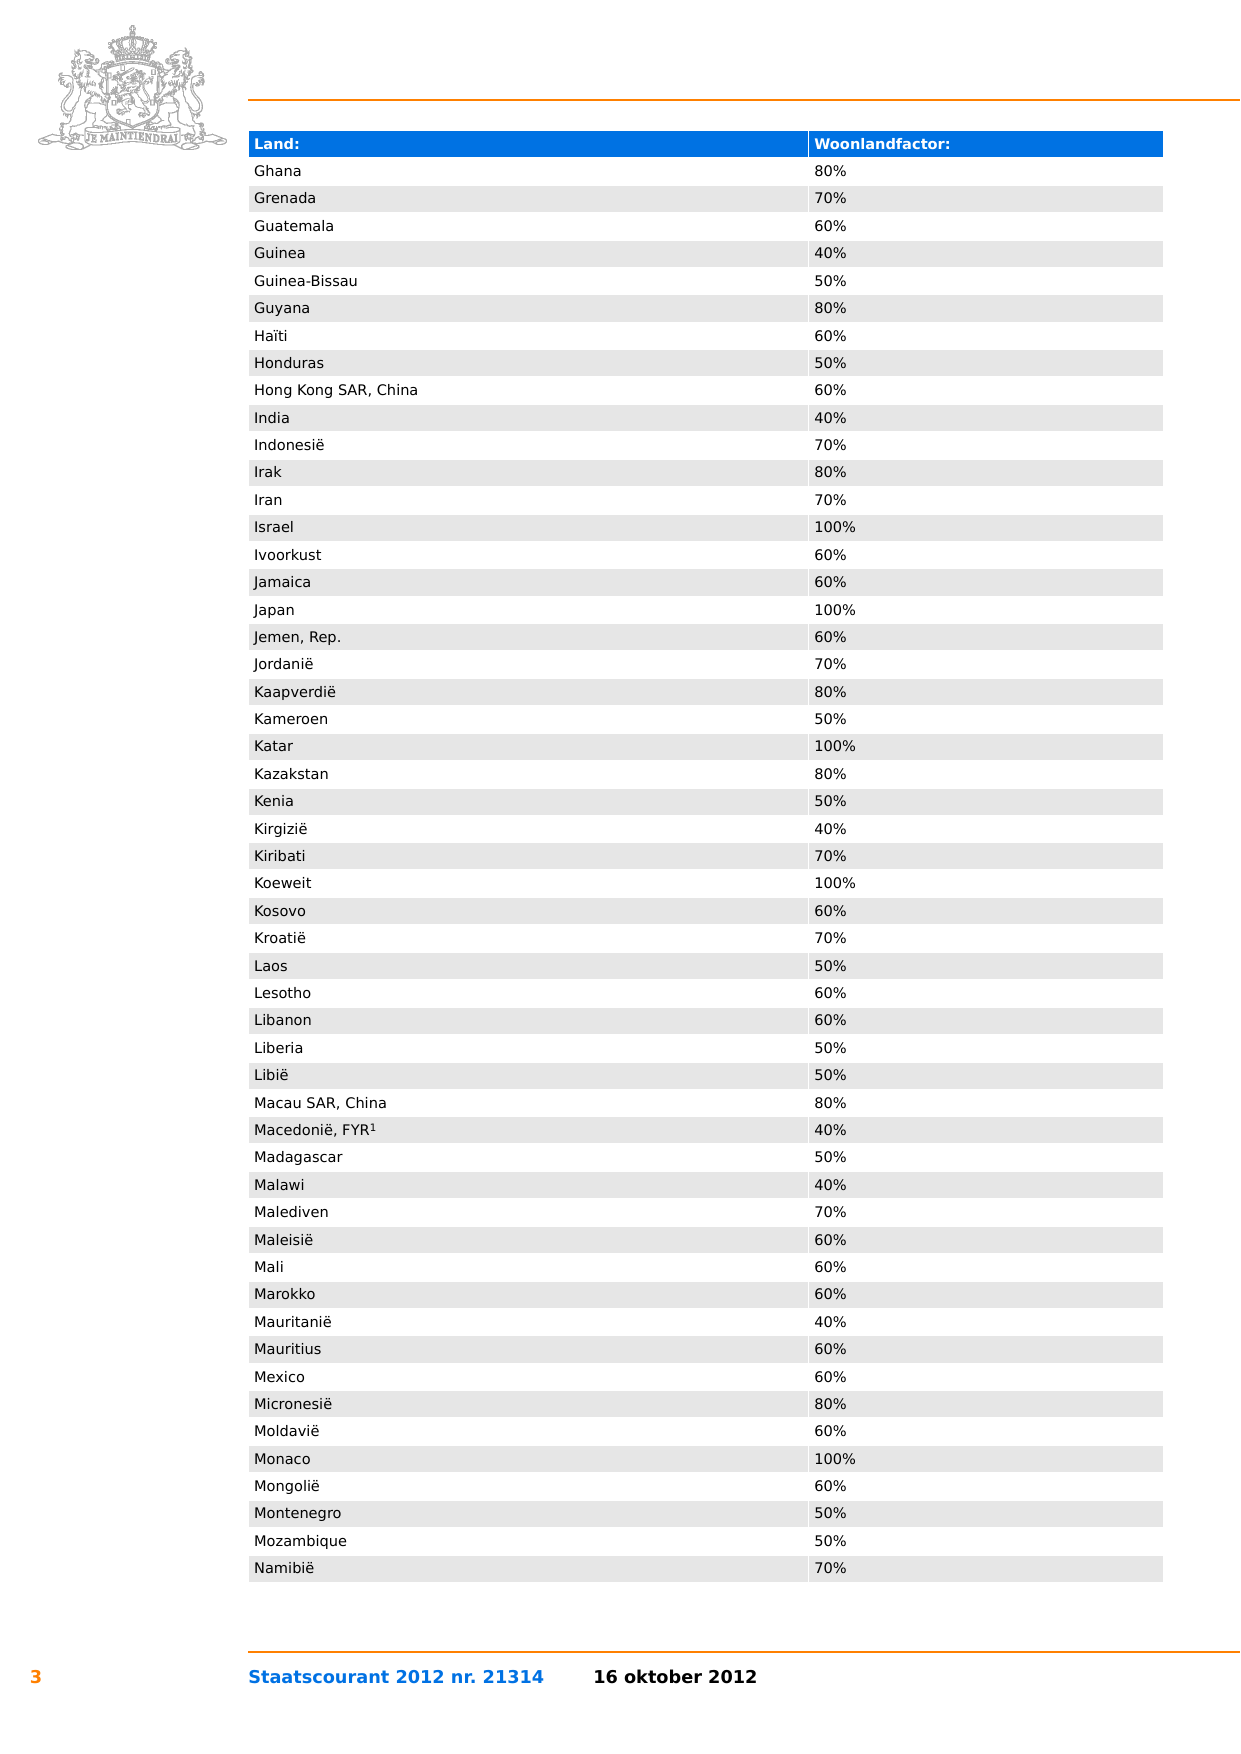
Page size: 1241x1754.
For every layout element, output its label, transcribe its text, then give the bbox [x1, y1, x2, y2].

table_cell 60% [809, 1254, 1163, 1281]
table_cell Kaapverdië [249, 679, 808, 705]
table_cell Macau SAR, China [249, 1090, 808, 1116]
table_cell Indonesië [249, 432, 808, 459]
table_cell 50% [809, 268, 1163, 294]
table_cell 80% [809, 761, 1163, 787]
picture [38, 25, 227, 150]
table_cell 80% [809, 295, 1163, 322]
table_cell 100% [809, 597, 1163, 623]
table_cell 40% [809, 1172, 1163, 1198]
table_cell Mozambique [249, 1528, 808, 1554]
table_cell Japan [249, 597, 808, 623]
table_cell Hong Kong SAR, China [249, 378, 808, 404]
table_cell 50% [809, 1145, 1163, 1171]
table_cell 40% [809, 241, 1163, 267]
table_cell Mauritanië [249, 1309, 808, 1335]
table_cell Mali [249, 1254, 808, 1281]
table_cell Grenada [249, 186, 808, 212]
table_cell 70% [809, 186, 1163, 212]
table_cell 60% [809, 624, 1163, 650]
table_cell 60% [809, 1419, 1163, 1445]
table_cell Maleisië [249, 1227, 808, 1253]
table_cell Kosovo [249, 898, 808, 924]
table_cell 50% [809, 350, 1163, 376]
table_cell Kazakstan [249, 761, 808, 787]
table_cell 50% [809, 1063, 1163, 1089]
table_cell Kenia [249, 789, 808, 815]
table_cell Israel [249, 515, 808, 541]
table_cell Ghana [249, 158, 808, 185]
table_cell Moldavië [249, 1419, 808, 1445]
table_cell 70% [809, 487, 1163, 513]
table_cell Guatemala [249, 213, 808, 239]
table_cell 60% [809, 323, 1163, 349]
table_cell 60% [809, 1282, 1163, 1308]
table_cell 50% [809, 1035, 1163, 1061]
table_cell Jemen, Rep. [249, 624, 808, 650]
table_cell Katar [249, 734, 808, 760]
table_cell 70% [809, 432, 1163, 459]
table_cell Honduras [249, 350, 808, 376]
table_cell Libië [249, 1063, 808, 1089]
table_cell Marokko [249, 1282, 808, 1308]
table_cell 60% [809, 1227, 1163, 1253]
table_cell Jordanië [249, 651, 808, 678]
table_cell Micronesië [249, 1391, 808, 1417]
table_cell 60% [809, 1364, 1163, 1390]
table_cell 60% [809, 898, 1163, 924]
table_cell 40% [809, 816, 1163, 842]
table_cell Madagascar [249, 1145, 808, 1171]
table_cell Kameroen [249, 706, 808, 733]
table_cell 60% [809, 542, 1163, 568]
table_cell 70% [809, 1556, 1163, 1582]
table_cell 70% [809, 651, 1163, 678]
table_header Woonlandfactor: [809, 131, 1163, 157]
table_cell Iran [249, 487, 808, 513]
table_cell Haïti [249, 323, 808, 349]
table_header Land: [249, 131, 808, 157]
table_cell Mauritius [249, 1336, 808, 1363]
table_cell 50% [809, 706, 1163, 733]
table_cell Mexico [249, 1364, 808, 1390]
table_cell 60% [809, 1008, 1163, 1034]
table_cell 80% [809, 1090, 1163, 1116]
table_cell 100% [809, 734, 1163, 760]
table_cell Ivoorkust [249, 542, 808, 568]
table_cell 100% [809, 1446, 1163, 1472]
table_cell 100% [809, 515, 1163, 541]
table_cell Macedonië, FYR1 [249, 1117, 808, 1143]
table_cell Irak [249, 460, 808, 486]
table_cell Liberia [249, 1035, 808, 1061]
table_cell Lesotho [249, 980, 808, 1007]
table_cell 60% [809, 1473, 1163, 1500]
table_cell 70% [809, 925, 1163, 952]
table_cell Laos [249, 953, 808, 979]
table_cell 60% [809, 378, 1163, 404]
table_cell 60% [809, 569, 1163, 596]
table_cell Guinea-Bissau [249, 268, 808, 294]
table_cell 50% [809, 1501, 1163, 1527]
table_cell 40% [809, 1117, 1163, 1143]
table_cell Mongolië [249, 1473, 808, 1500]
table_cell Kroatië [249, 925, 808, 952]
table_cell Kiribati [249, 843, 808, 869]
table_cell 50% [809, 953, 1163, 979]
table_cell Guinea [249, 241, 808, 267]
table_cell 40% [809, 405, 1163, 431]
table_cell 80% [809, 1391, 1163, 1417]
table_cell Montenegro [249, 1501, 808, 1527]
table_cell 80% [809, 158, 1163, 185]
table_cell Monaco [249, 1446, 808, 1472]
table_cell 60% [809, 1336, 1163, 1363]
table_cell 80% [809, 460, 1163, 486]
table_cell 70% [809, 1199, 1163, 1226]
table_cell India [249, 405, 808, 431]
table_cell Malediven [249, 1199, 808, 1226]
table_cell Libanon [249, 1008, 808, 1034]
table_cell 100% [809, 871, 1163, 897]
table_cell 70% [809, 843, 1163, 869]
table_cell Guyana [249, 295, 808, 322]
table_cell 50% [809, 1528, 1163, 1554]
table_cell 50% [809, 789, 1163, 815]
table_cell Kirgizië [249, 816, 808, 842]
table_cell Malawi [249, 1172, 808, 1198]
table_cell Jamaica [249, 569, 808, 596]
table_cell 80% [809, 679, 1163, 705]
table_cell Namibië [249, 1556, 808, 1582]
table_cell 40% [809, 1309, 1163, 1335]
table_cell Koeweit [249, 871, 808, 897]
table_cell 60% [809, 980, 1163, 1007]
table_cell 60% [809, 213, 1163, 239]
